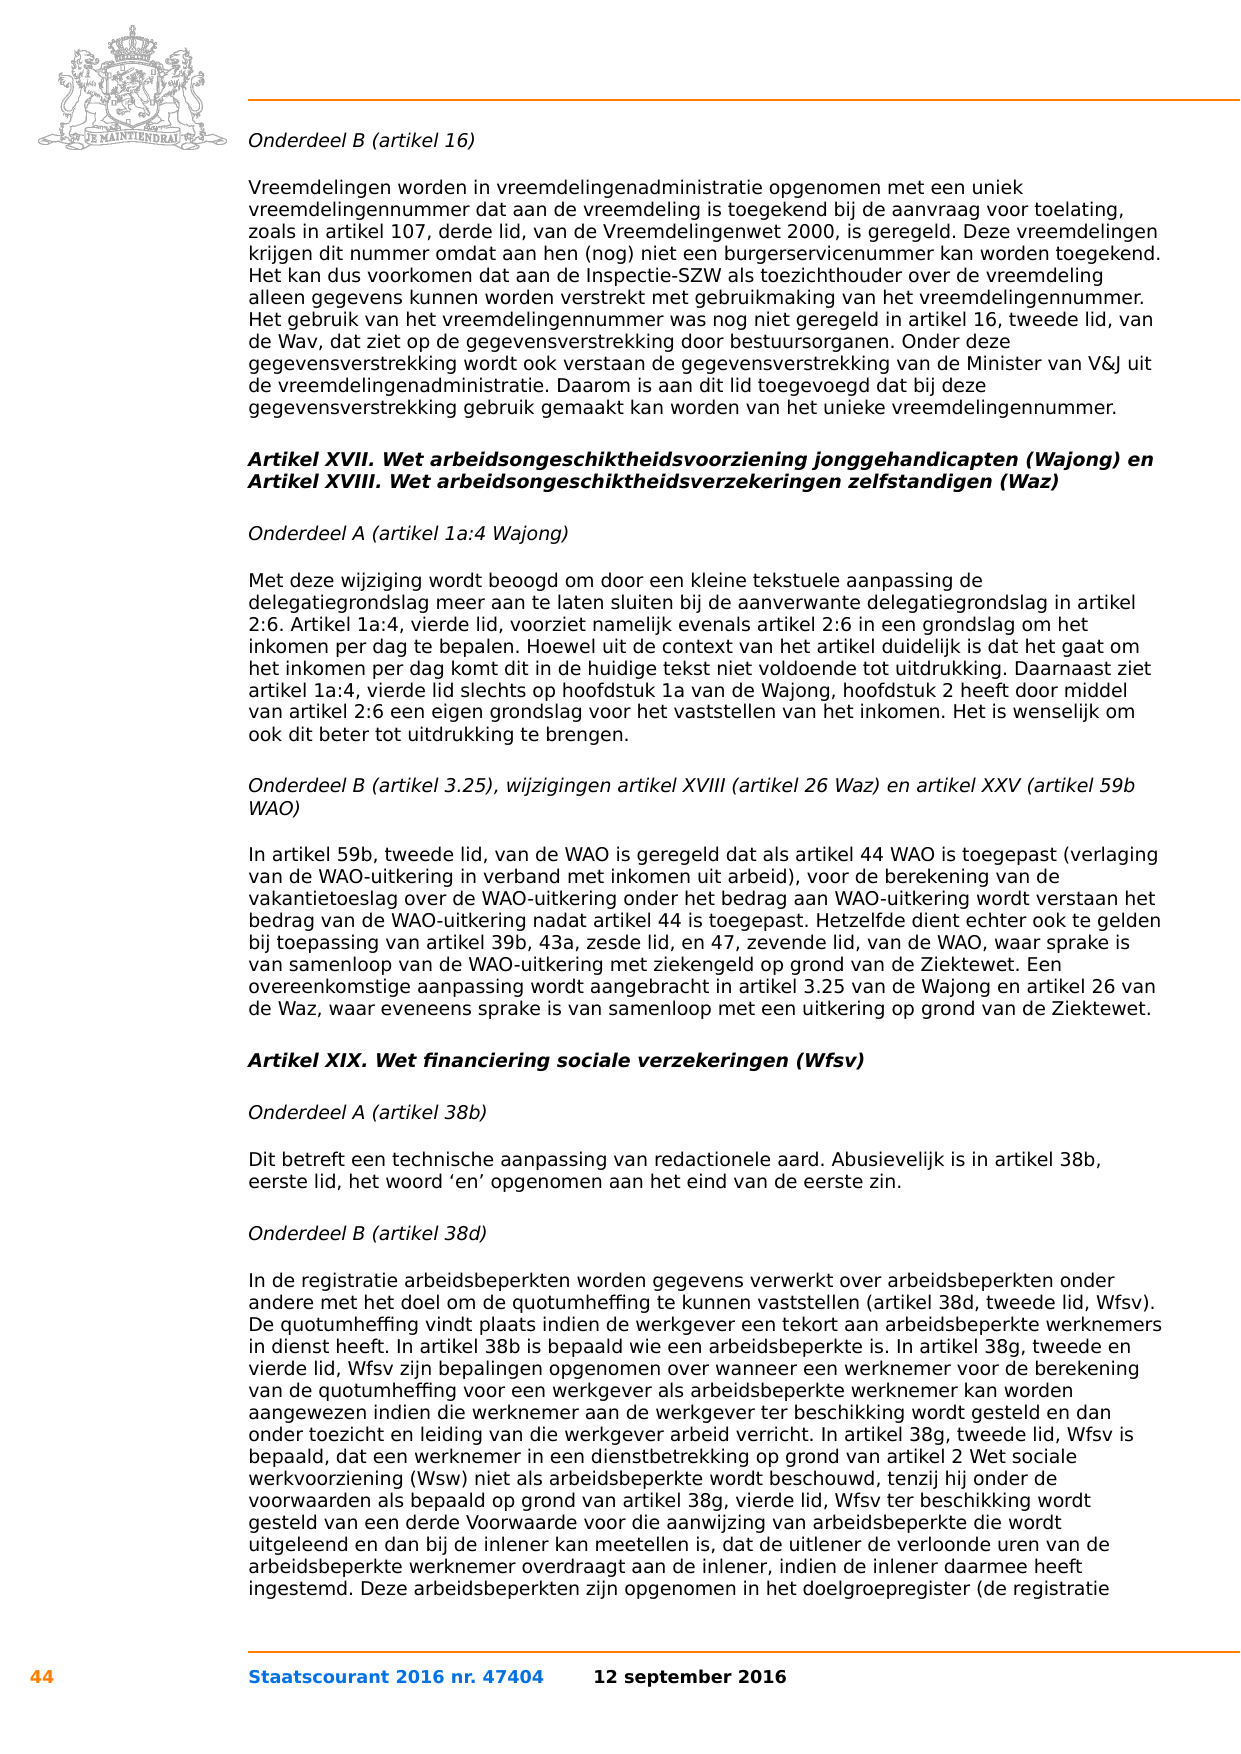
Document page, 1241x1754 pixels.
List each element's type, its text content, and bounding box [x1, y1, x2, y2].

text Dit betreft een technische aanpassing van redactionele aard. Abusievelijk is in artikel 38b, eerste lid, het woord ‘en’ opgenomen aan het eind van de eerste zin. [248, 1149, 1163, 1193]
text Vreemdelingen worden in vreemdelingenadministratie opgenomen met een uniek vreemdelingennummer dat aan de vreemdeling is toegekend bij de aanvraag voor toelating, zoals in artikel 107, derde lid, van de Vreemdelingenwet 2000, is geregeld. Deze vreemdelingen krijgen dit nummer omdat aan hen (nog) niet een burgerservicenummer kan worden toegekend. Het kan dus voorkomen dat aan de Inspectie-SZW als toezichthouder over de vreemdeling alleen gegevens kunnen worden verstrekt met gebruikmaking van het vreemdelingennummer. Het gebruik van het vreemdelingennummer was nog niet geregeld in artikel 16, tweede lid, van de Wav, dat ziet op de gegevensverstrekking door bestuursorganen. Onder deze gegevensverstrekking wordt ook verstaan de gegevensverstrekking van de Minister van V&J uit de vreemdelingenadministratie. Daarom is aan dit lid toegevoegd dat bij deze gegevensverstrekking gebruik gemaakt kan worden van het unieke vreemdelingennummer. [248, 177, 1163, 419]
picture [38, 25, 227, 150]
subtitle Onderdeel B (artikel 16) [248, 130, 1163, 152]
subtitle Artikel XIX. Wet financiering sociale verzekeringen (Wfsv) [248, 1050, 1163, 1072]
subtitle Onderdeel A (artikel 38b) [248, 1102, 1163, 1124]
subtitle Artikel XVII. Wet arbeidsongeschiktheidsvoorziening jonggehandicapten (Wajong) en Artikel XVIII. Wet arbeidsongeschiktheidsverzekeringen zelfstandigen (Waz) [248, 449, 1163, 493]
text In de registratie arbeidsbeperkten worden gegevens verwerkt over arbeidsbeperkten onder andere met het doel om de quotumheffing te kunnen vaststellen (artikel 38d, tweede lid, Wfsv). De quotumheffing vindt plaats indien de werkgever een tekort aan arbeidsbeperkte werknemers in dienst heeft. In artikel 38b is bepaald wie een arbeidsbeperkte is. In artikel 38g, tweede en vierde lid, Wfsv zijn bepalingen opgenomen over wanneer een werknemer voor de berekening van de quotumheffing voor een werkgever als arbeidsbeperkte werknemer kan worden aangewezen indien die werknemer aan de werkgever ter beschikking wordt gesteld en dan onder toezicht en leiding van die werkgever arbeid verricht. In artikel 38g, tweede lid, Wfsv is bepaald, dat een werknemer in een dienstbetrekking op grond van artikel 2 Wet sociale werkvoorziening (Wsw) niet als arbeidsbeperkte wordt beschouwd, tenzij hij onder de voorwaarden als bepaald op grond van artikel 38g, vierde lid, Wfsv ter beschikking wordt gesteld van een derde Voorwaarde voor die aanwijzing van arbeidsbeperkte die wordt uitgeleend en dan bij de inlener kan meetellen is, dat de uitlener de verloonde uren van de arbeidsbeperkte werknemer overdraagt aan de inlener, indien de inlener daarmee heeft ingestemd. Deze arbeidsbeperkten zijn opgenomen in het doelgroepregister (de registratie [248, 1270, 1163, 1600]
text Met deze wijziging wordt beoogd om door een kleine tekstuele aanpassing de delegatiegrondslag meer aan te laten sluiten bij de aanverwante delegatiegrondslag in artikel 2:6. Artikel 1a:4, vierde lid, voorziet namelijk evenals artikel 2:6 in een grondslag om het inkomen per dag te bepalen. Hoewel uit de context van het artikel duidelijk is dat het gaat om het inkomen per dag komt dit in de huidige tekst niet voldoende tot uitdrukking. Daarnaast ziet artikel 1a:4, vierde lid slechts op hoofdstuk 1a van de Wajong, hoofdstuk 2 heeft door middel van artikel 2:6 een eigen grondslag voor het vaststellen van het inkomen. Het is wenselijk om ook dit beter tot uitdrukking te brengen. [248, 569, 1163, 745]
subtitle Onderdeel B (artikel 38d) [248, 1223, 1163, 1245]
subtitle Onderdeel A (artikel 1a:4 Wajong) [248, 523, 1163, 544]
subtitle Onderdeel B (artikel 3.25), wijzigingen artikel XVIII (artikel 26 Waz) en artikel XXV (artikel 59b WAO) [248, 775, 1163, 819]
text In artikel 59b, tweede lid, van de WAO is geregeld dat als artikel 44 WAO is toegepast (verlaging van de WAO-uitkering in verband met inkomen uit arbeid), voor de berekening van de vakantietoeslag over de WAO-uitkering onder het bedrag aan WAO-uitkering wordt verstaan het bedrag van de WAO-uitkering nadat artikel 44 is toegepast. Hetzelfde dient echter ook te gelden bij toepassing van artikel 39b, 43a, zesde lid, en 47, zevende lid, van de WAO, waar sprake is van samenloop van de WAO-uitkering met ziekengeld op grond van de Ziektewet. Een overeenkomstige aanpassing wordt aangebracht in artikel 3.25 van de Wajong en artikel 26 van de Waz, waar eveneens sprake is van samenloop met een uitkering op grond van de Ziektewet. [248, 844, 1163, 1020]
